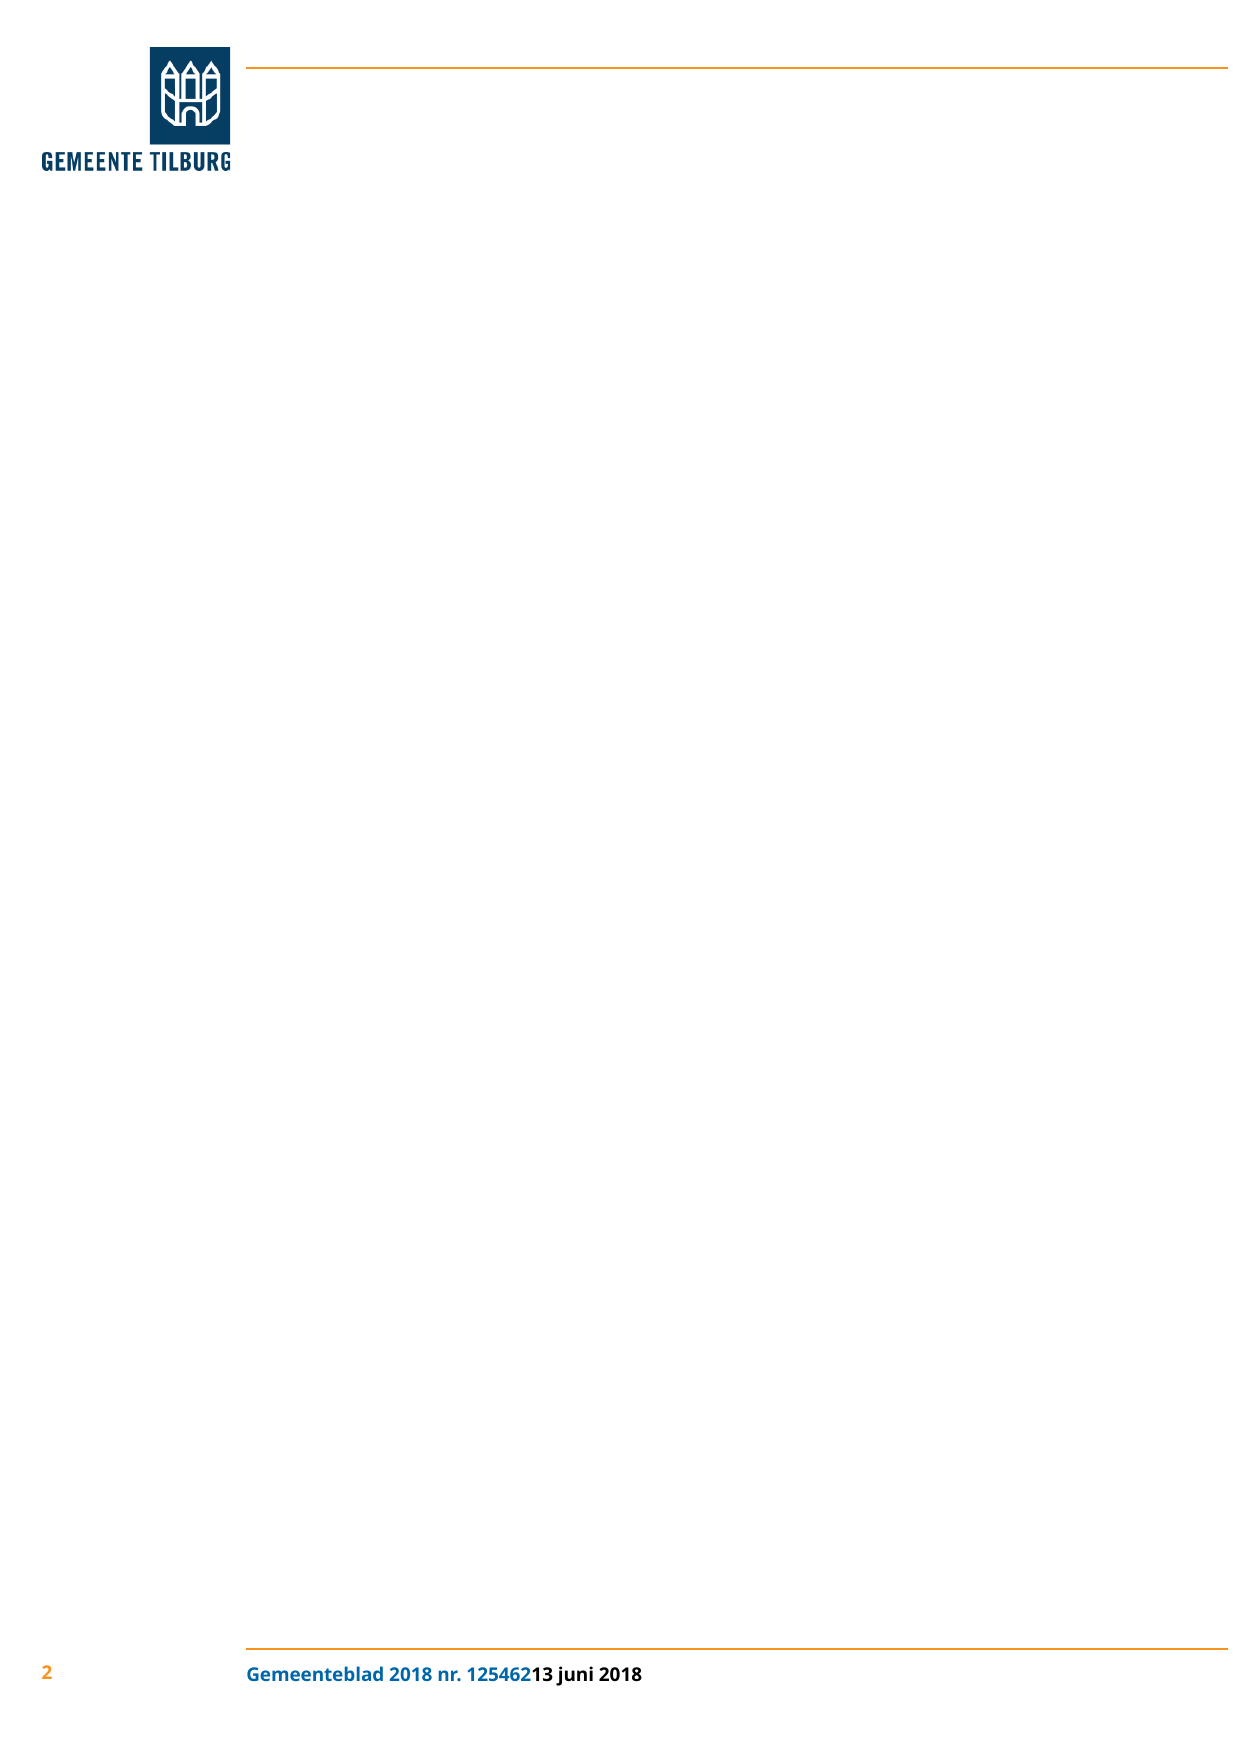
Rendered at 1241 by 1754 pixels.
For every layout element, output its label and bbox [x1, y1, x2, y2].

picture [41, 47, 231, 172]
